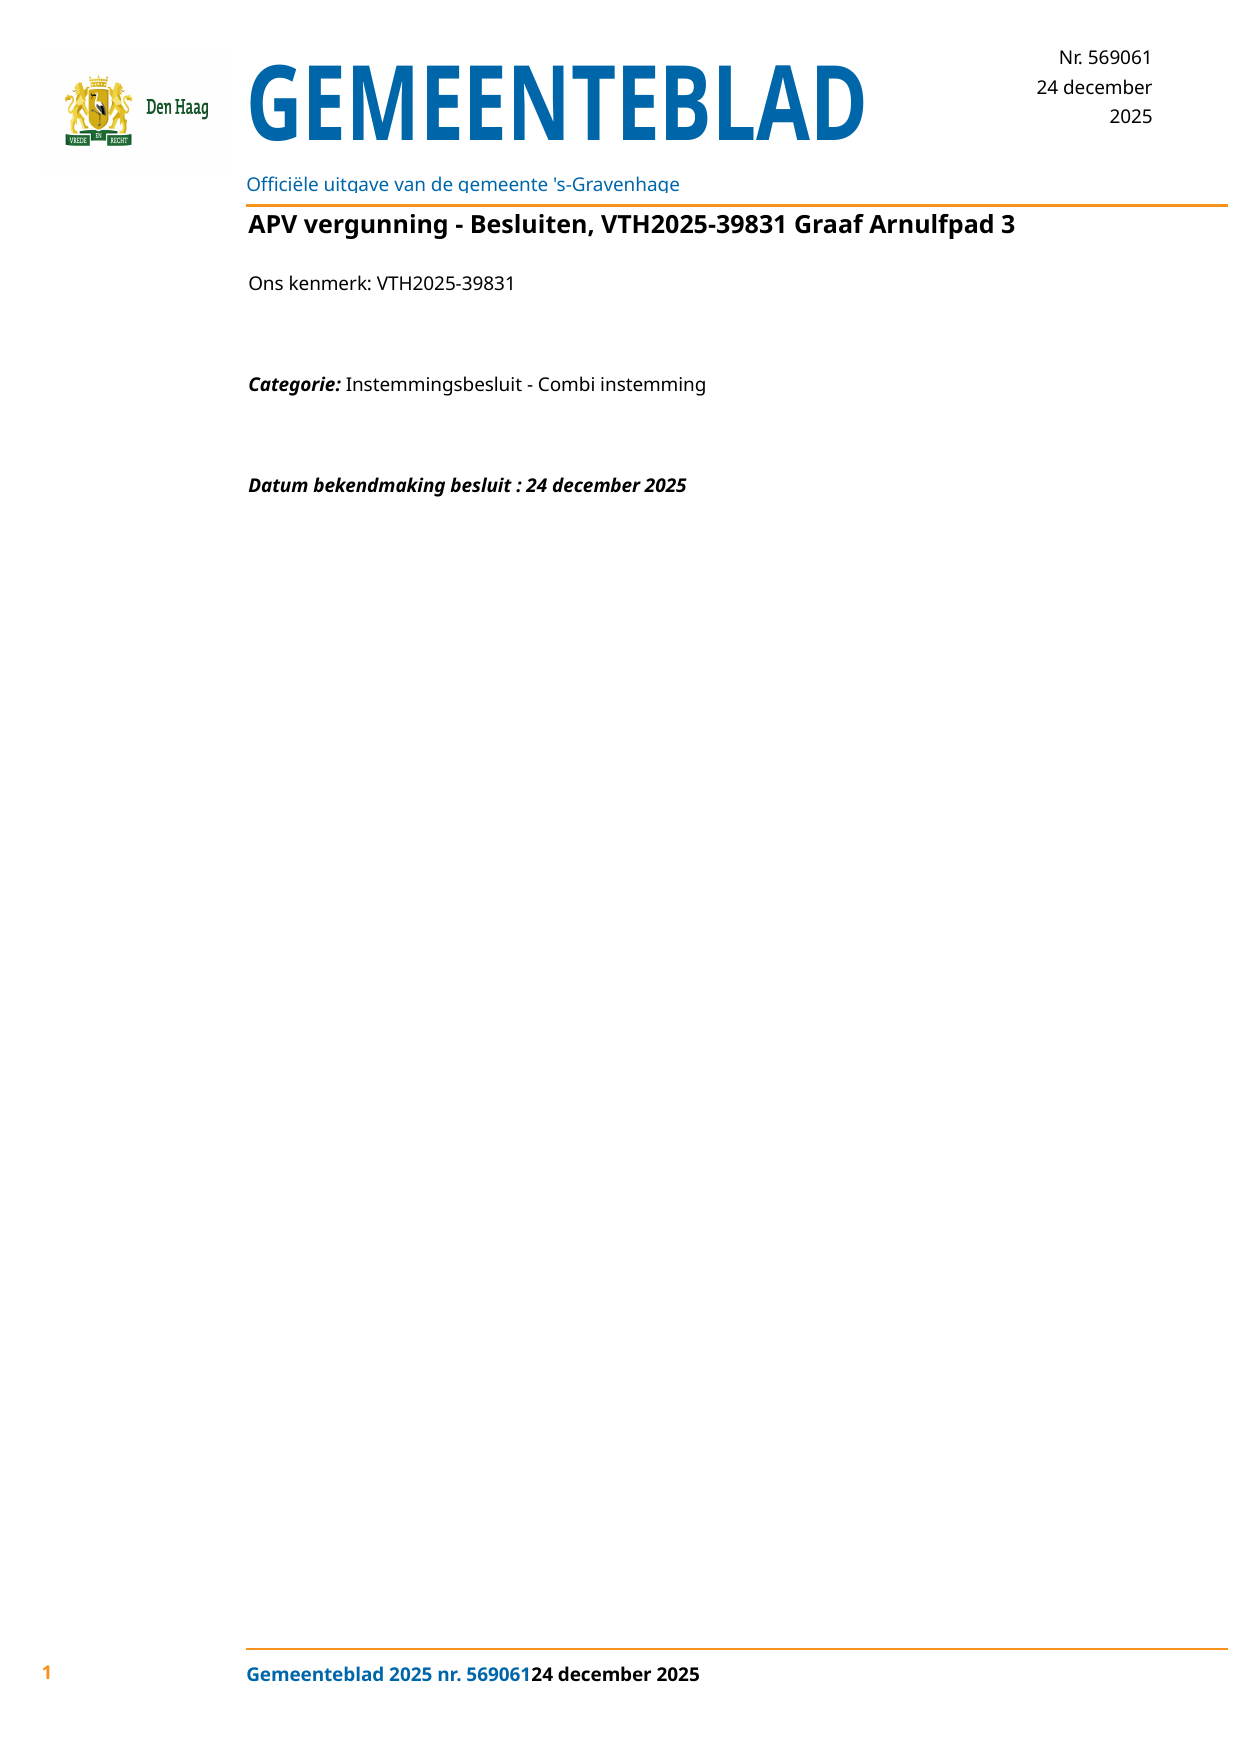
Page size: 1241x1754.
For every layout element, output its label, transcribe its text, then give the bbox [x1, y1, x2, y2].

text Ons kenmerk: VTH2025-39831 [248, 270, 1152, 296]
picture [41, 47, 231, 172]
text Datum bekendmaking besluit : 24 december 2025 [248, 472, 1152, 498]
text APV vergunning - Besluiten, VTH2025-39831 Graaf Arnulfpad 3 [248, 207, 1152, 241]
text Categorie: Instemmingsbesluit - Combi instemming [248, 371, 1152, 397]
